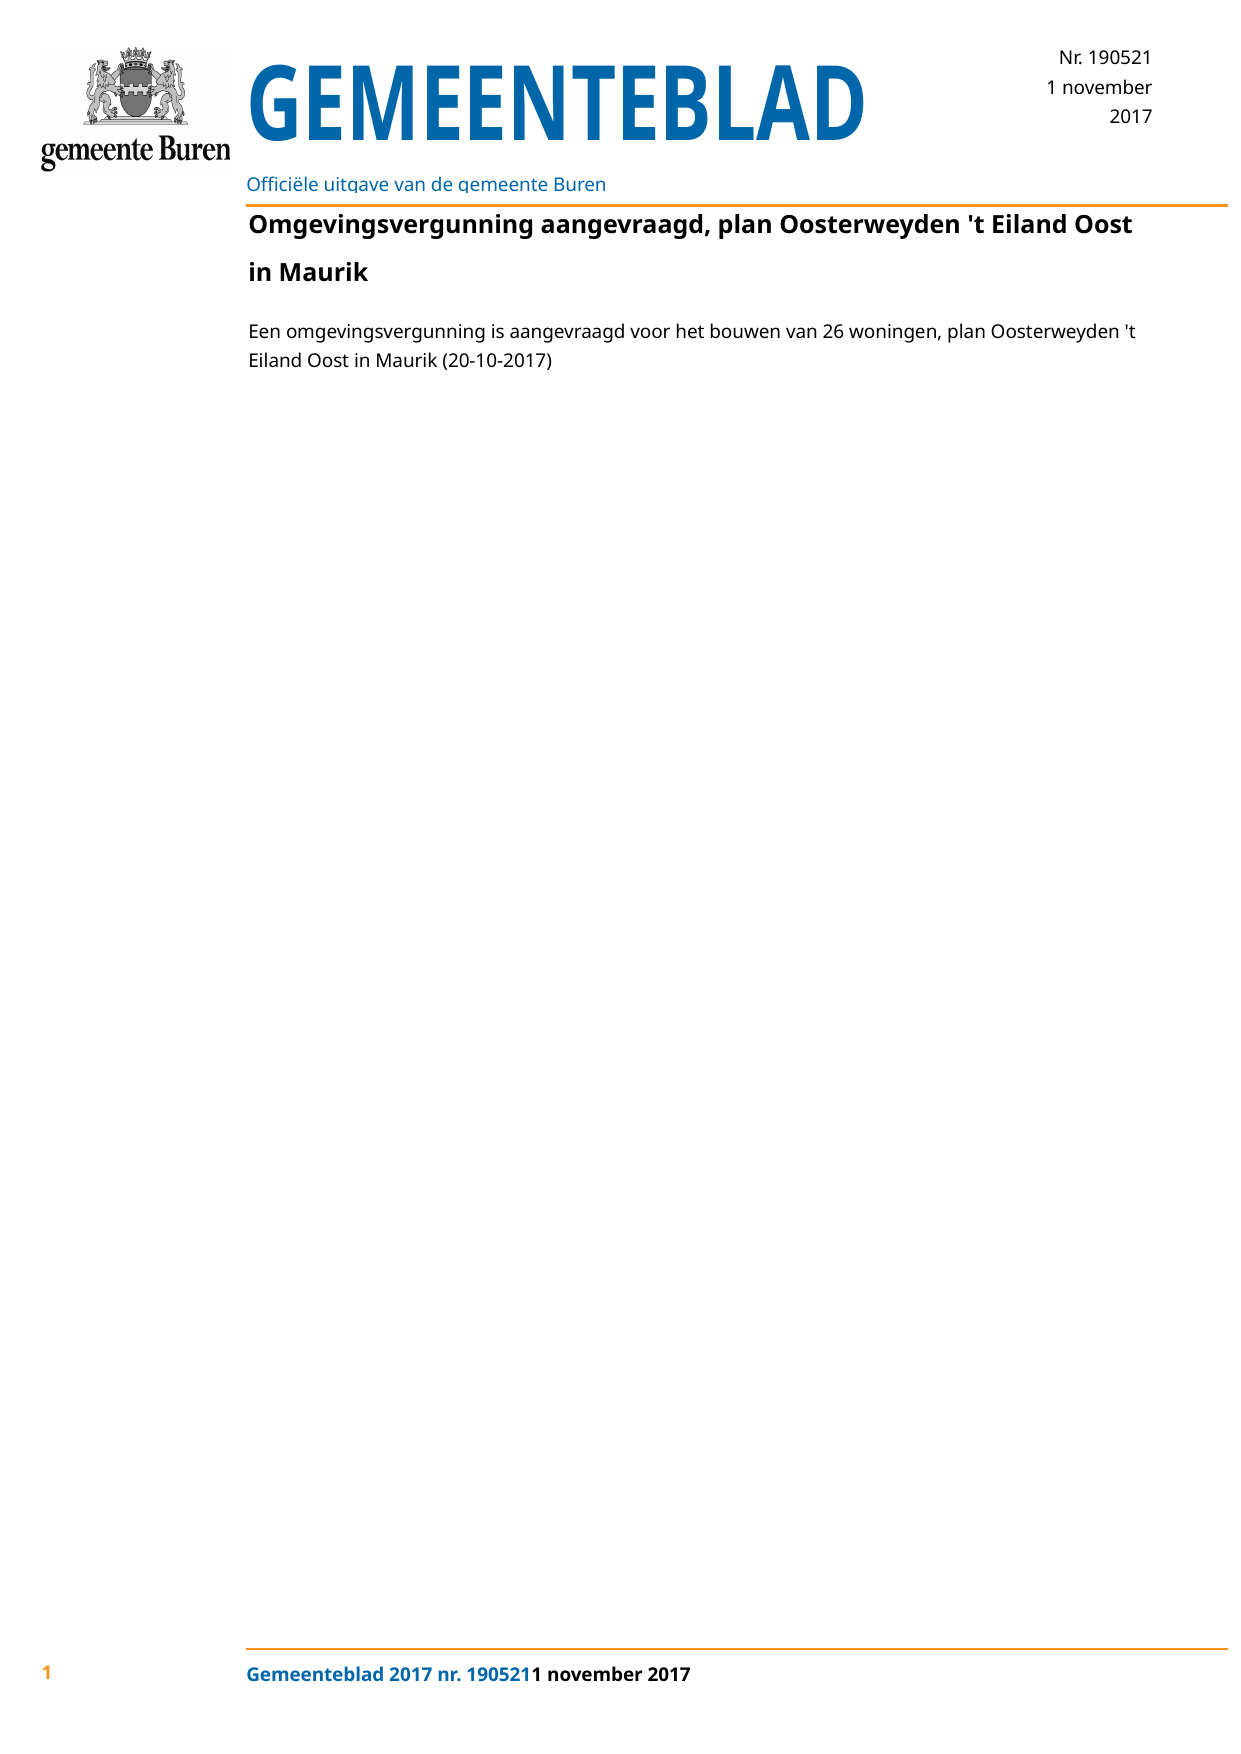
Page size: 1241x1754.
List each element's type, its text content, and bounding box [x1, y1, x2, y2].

picture [41, 47, 231, 172]
text Een omgevingsvergunning is aangevraagd voor het bouwen van 26 woningen, plan Oosterweyden 't Eiland Oost in Maurik (20-10-2017) [248, 318, 1152, 373]
text Omgevingsvergunning aangevraagd, plan Oosterweyden 't Eiland Oost in Maurik [248, 207, 1152, 288]
